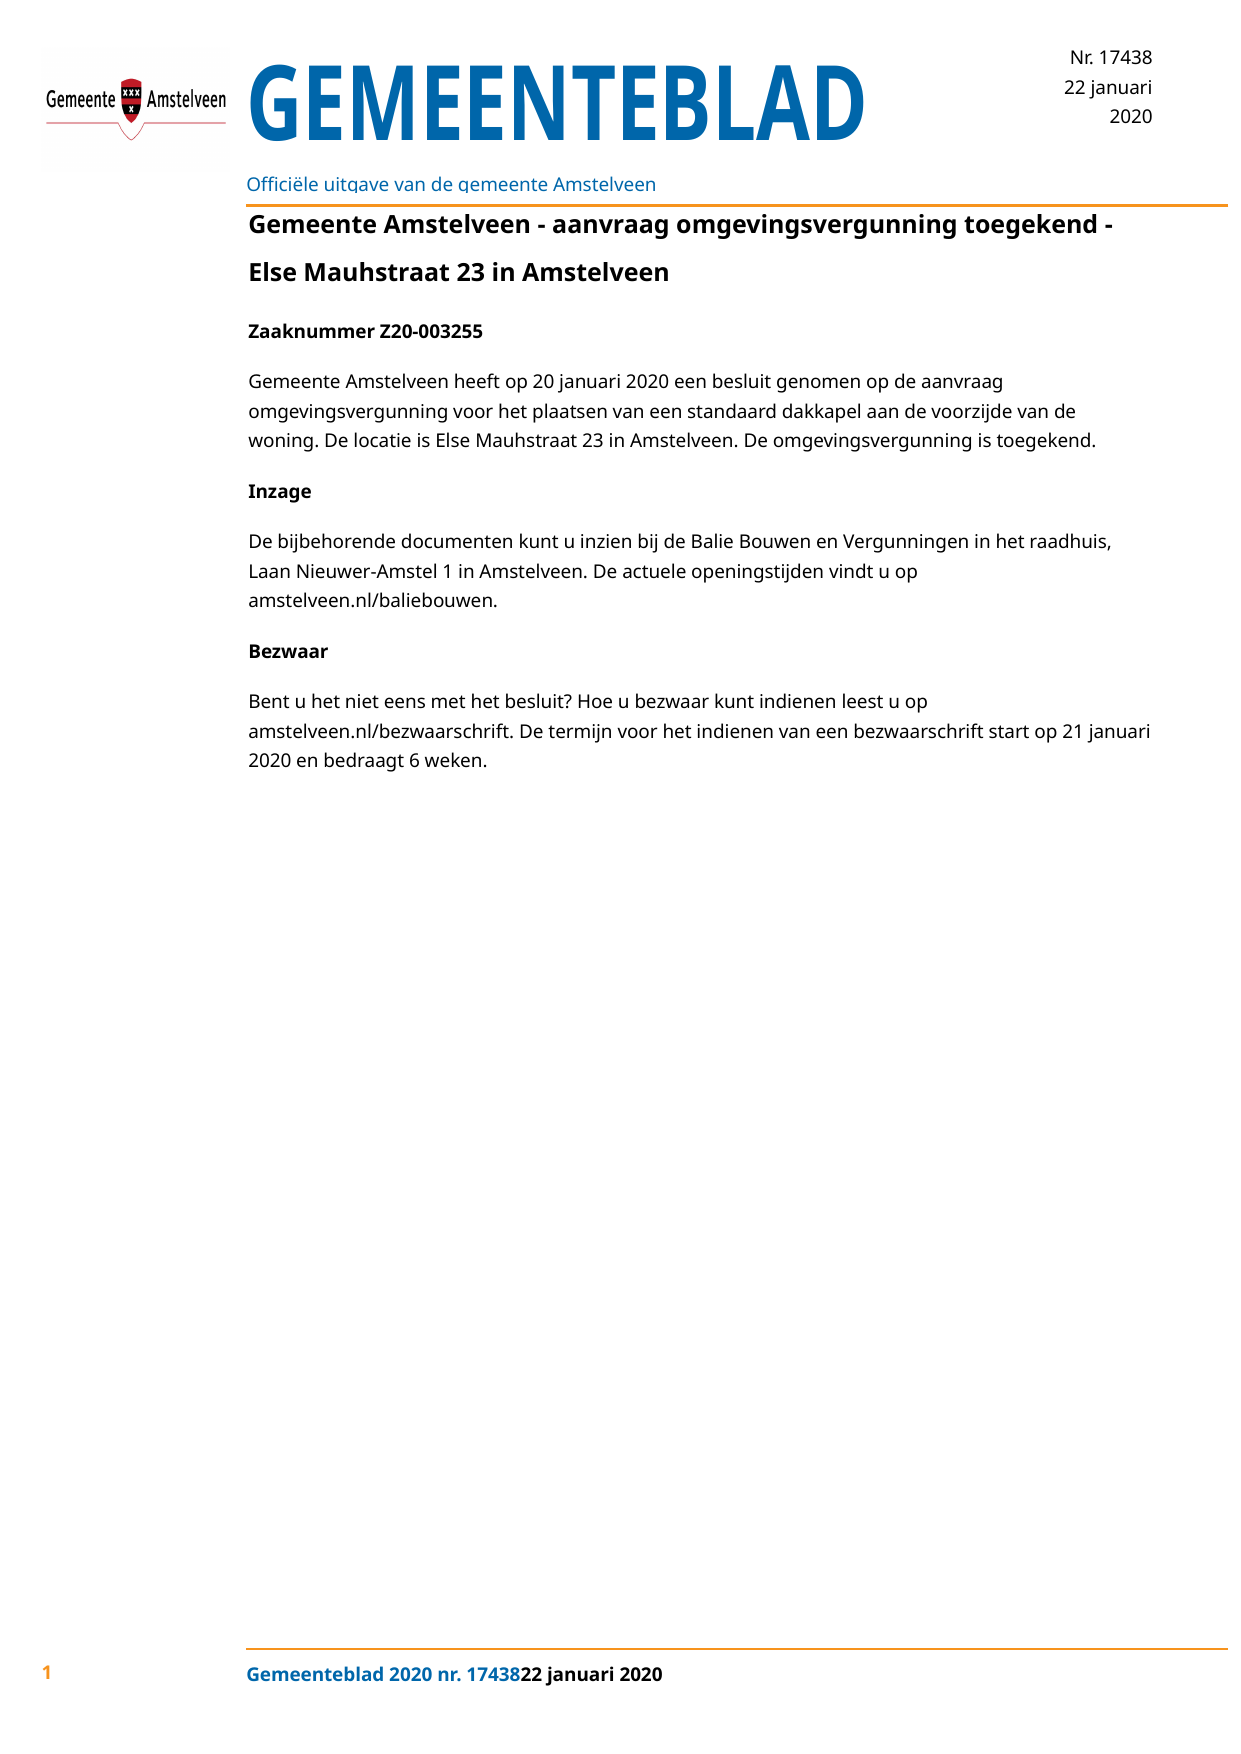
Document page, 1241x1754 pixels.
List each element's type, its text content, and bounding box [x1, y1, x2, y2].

text Gemeente Amstelveen heeft op 20 januari 2020 een besluit genomen op de aanvraag omgevingsvergunning voor het plaatsen van een standaard dakkapel aan de voorzijde van de woning. De locatie is Else Mauhstraat 23 in Amstelveen. De omgevingsvergunning is toegekend. [248, 368, 1152, 453]
text Inzage [248, 478, 1152, 504]
text Gemeente Amstelveen - aanvraag omgevingsvergunning toegekend - Else Mauhstraat 23 in Amstelveen [248, 207, 1152, 288]
text Zaaknummer Z20-003255 [248, 318, 1152, 344]
text Bent u het niet eens met het besluit? Hoe u bezwaar kunt indienen leest u op amstelveen.nl/bezwaarschrift. De termijn voor het indienen van een bezwaarschrift start op 21 januari 2020 en bedraagt 6 weken. [248, 688, 1152, 773]
text De bijbehorende documenten kunt u inzien bij de Balie Bouwen en Vergunningen in het raadhuis, Laan Nieuwer-Amstel 1 in Amstelveen. De actuele openingstijden vindt u op amstelveen.nl/baliebouwen. [248, 528, 1152, 613]
picture [41, 47, 231, 172]
text Bezwaar [248, 638, 1152, 664]
